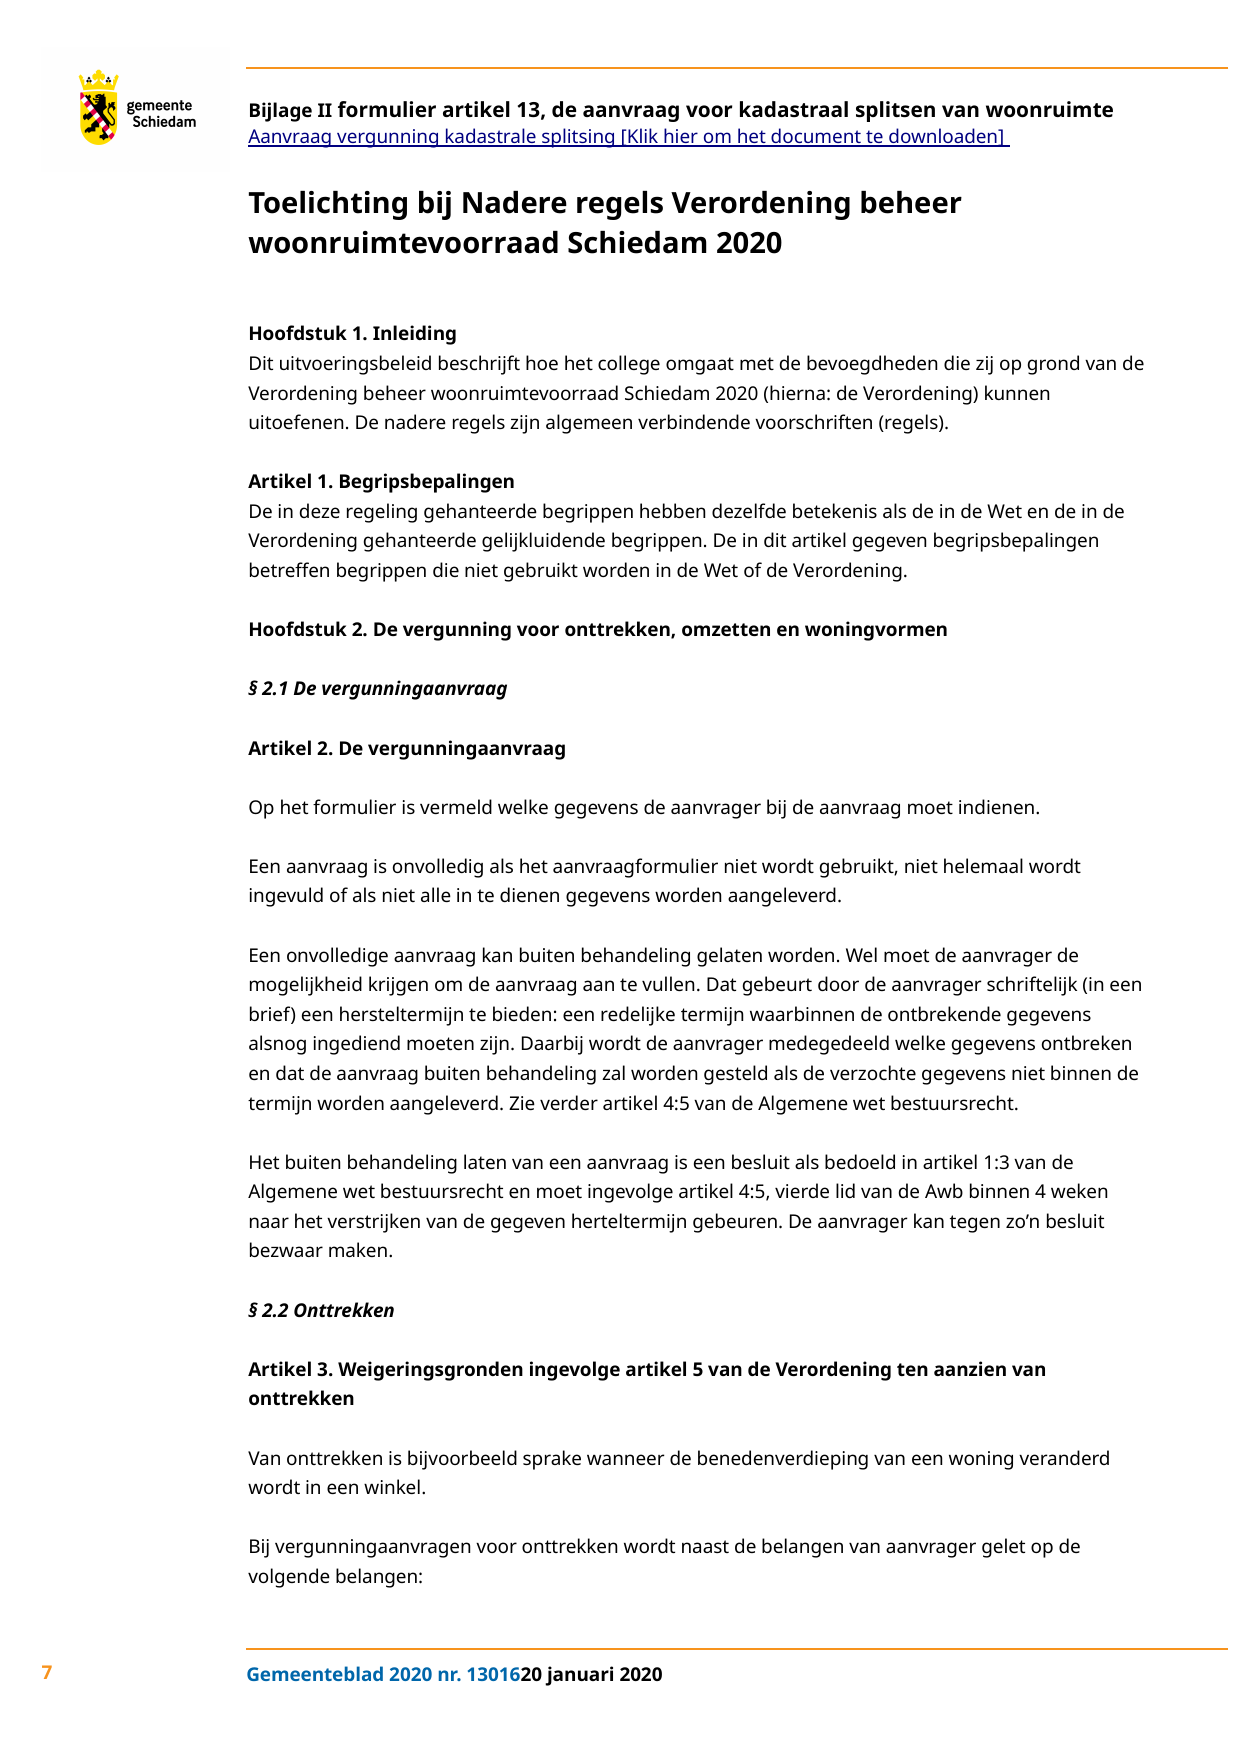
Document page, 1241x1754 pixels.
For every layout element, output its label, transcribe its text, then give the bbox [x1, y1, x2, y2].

text Bij vergunningaanvragen voor onttrekken wordt naast de belangen van aanvrager gelet op de volgende belangen: [248, 1533, 1152, 1589]
text De in deze regeling gehanteerde begrippen hebben dezelfde betekenis als de in de Wet en de in de Verordening gehanteerde gelijkluidende begrippen. De in dit artikel gegeven begripsbepalingen betreffen begrippen die niet gebruikt worden in de Wet of de Verordening. [248, 498, 1152, 583]
text Aanvraag vergunning kadastrale splitsing [Klik hier om het document te downloaden] [248, 123, 1152, 149]
text Hoofdstuk 1. Inleiding [248, 321, 1152, 346]
text Bijlage II formulier artikel 13, de aanvraag voor kadastraal splitsen van woonruimte [248, 95, 1152, 123]
text Op het formulier is vermeld welke gegevens de aanvrager bij de aanvraag moet indienen. [248, 794, 1152, 820]
text Artikel 2. De vergunningaanvraag [248, 735, 1152, 761]
picture [41, 47, 231, 172]
text Dit uitvoeringsbeleid beschrijft hoe het college omgaat met de bevoegdheden die zij op grond van de Verordening beheer woonruimtevoorraad Schiedam 2020 (hierna: de Verordening) kunnen uitoefenen. De nadere regels zijn algemeen verbindende voorschriften (regels). [248, 350, 1152, 435]
text Een aanvraag is onvolledig als het aanvraagformulier niet wordt gebruikt, niet helemaal wordt ingevuld of als niet alle in te dienen gegevens worden aangeleverd. [248, 853, 1152, 908]
text Artikel 1. Begripsbepalingen [248, 468, 1152, 494]
text § 2.1 De vergunningaanvraag [248, 676, 1152, 701]
text Artikel 3. Weigeringsgronden ingevolge artikel 5 van de Verordening ten aanzien van onttrekken [248, 1356, 1152, 1411]
text Hoofdstuk 2. De vergunning voor onttrekken, omzetten en woningvormen [248, 616, 1152, 642]
text Een onvolledige aanvraag kan buiten behandeling gelaten worden. Wel moet de aanvrager de mogelijkheid krijgen om de aanvraag aan te vullen. Dat gebeurt door de aanvrager schriftelijk (in een brief) een hersteltermijn te bieden: een redelijke termijn waarbinnen de ontbrekende gegevens alsnog ingediend moeten zijn. Daarbij wordt de aanvrager medegedeeld welke gegevens ontbreken en dat de aanvraag buiten behandeling zal worden gesteld als de verzochte gegevens niet binnen de termijn worden aangeleverd. Zie verder artikel 4:5 van de Algemene wet bestuursrecht. [248, 942, 1152, 1116]
text § 2.2 Onttrekken [248, 1297, 1152, 1323]
text Toelichting bij Nadere regels Verordening beheer woonruimtevoorraad Schiedam 2020 [248, 182, 1152, 262]
text Het buiten behandeling laten van een aanvraag is een besluit als bedoeld in artikel 1:3 van de Algemene wet bestuursrecht en moet ingevolge artikel 4:5, vierde lid van de Awb binnen 4 weken naar het verstrijken van de gegeven herteltermijn gebeuren. De aanvrager kan tegen zo’n besluit bezwaar maken. [248, 1149, 1152, 1263]
text Van onttrekken is bijvoorbeeld sprake wanneer de benedenverdieping van een woning veranderd wordt in een winkel. [248, 1445, 1152, 1500]
